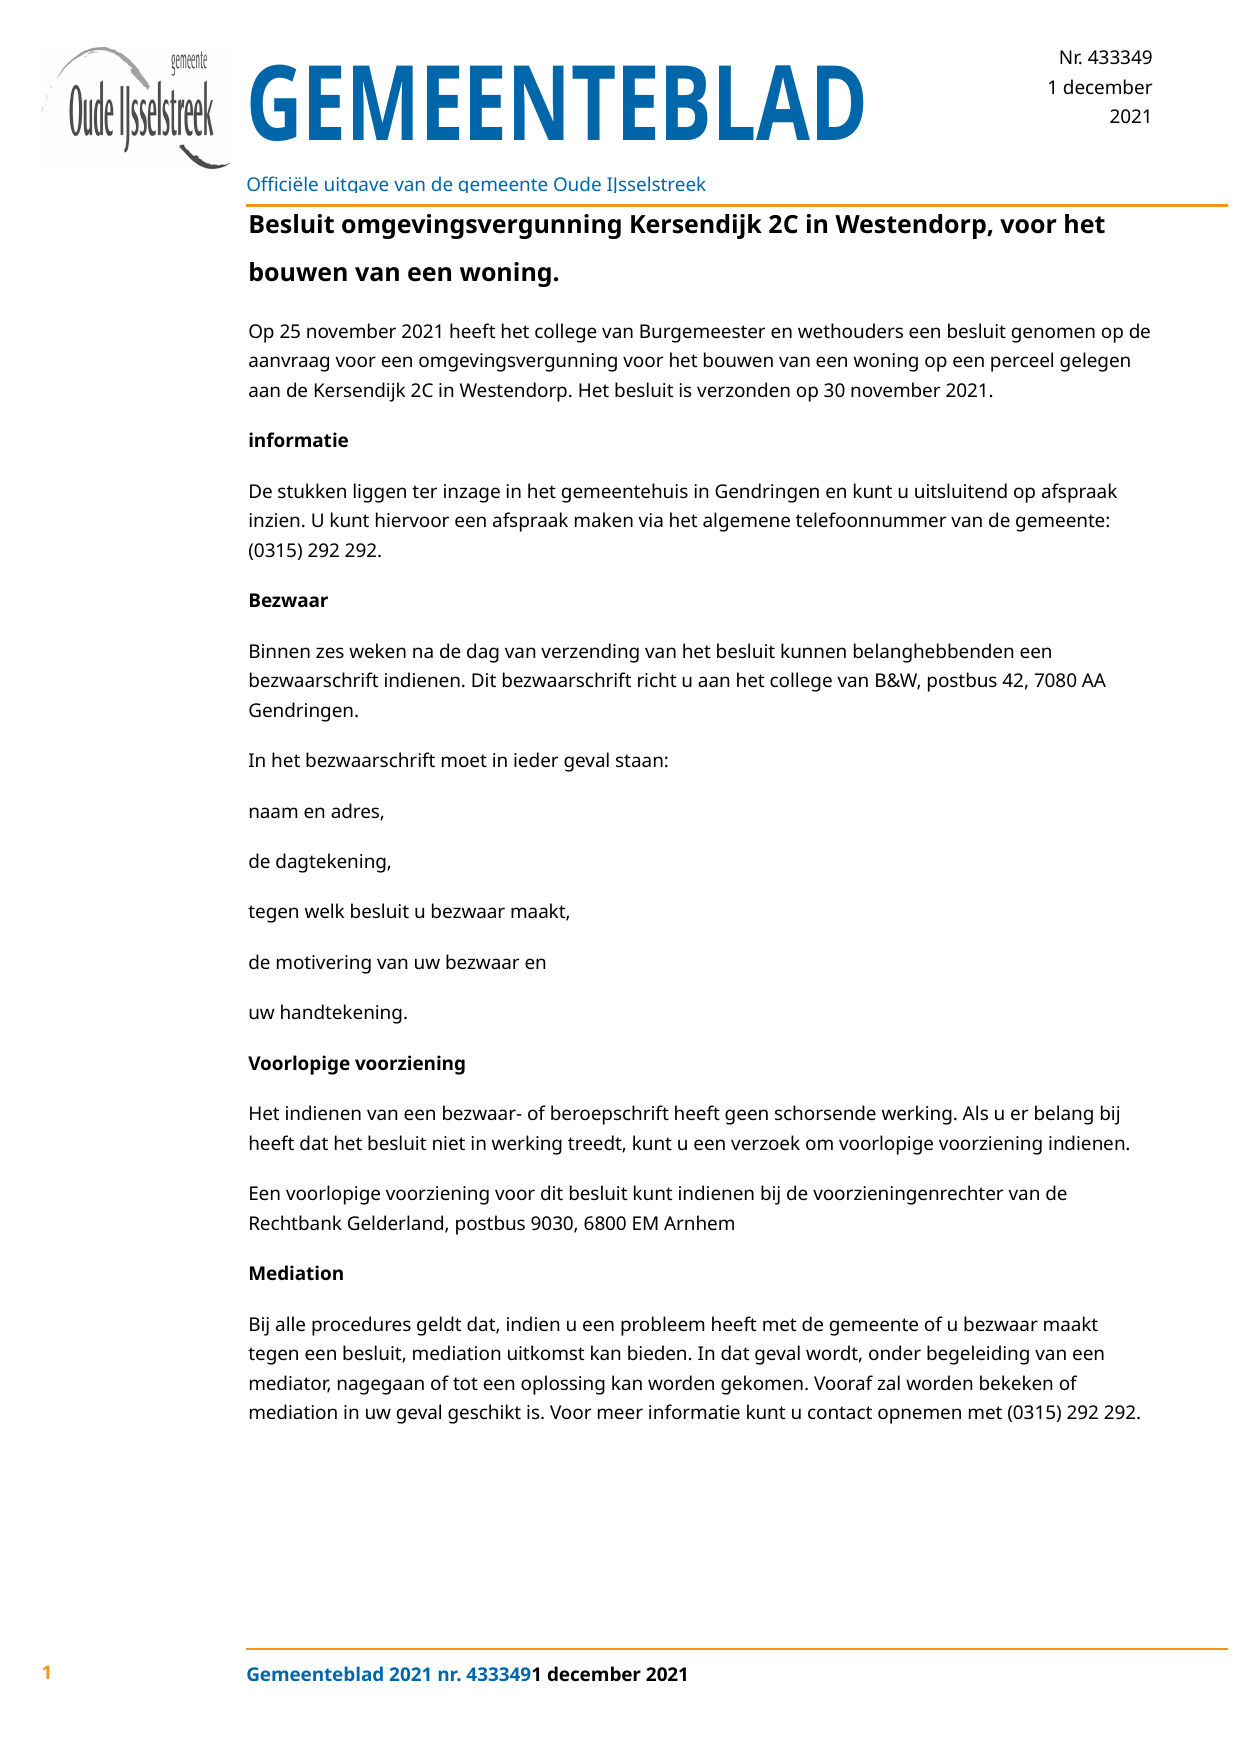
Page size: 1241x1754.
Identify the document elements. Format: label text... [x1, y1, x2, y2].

text Op 25 november 2021 heeft het college van Burgemeester en wethouders een besluit genomen op de aanvraag voor een omgevingsvergunning voor het bouwen van een woning op een perceel gelegen aan de Kersendijk 2C in Westendorp. Het besluit is verzonden op 30 november 2021. [248, 318, 1152, 403]
text Besluit omgevingsvergunning Kersendijk 2C in Westendorp, voor het bouwen van een woning. [248, 207, 1152, 288]
text In het bezwaarschrift moet in ieder geval staan: [248, 747, 1152, 773]
picture [41, 47, 231, 172]
text Voorlopige voorziening [248, 1050, 1152, 1076]
text de motivering van uw bezwaar en [248, 949, 1152, 975]
text De stukken liggen ter inzage in het gemeentehuis in Gendringen en kunt u uitsluitend op afspraak inzien. U kunt hiervoor een afspraak maken via het algemene telefoonnummer van de gemeente: (0315) 292 292. [248, 478, 1152, 563]
text Bij alle procedures geldt dat, indien u een probleem heeft met de gemeente of u bezwaar maakt tegen een besluit, mediation uitkomst kan bieden. In dat geval wordt, onder begeleiding van een mediator, nagegaan of tot een oplossing kan worden gekomen. Vooraf zal worden bekeken of mediation in uw geval geschikt is. Voor meer informatie kunt u contact opnemen met (0315) 292 292. [248, 1311, 1152, 1425]
text Binnen zes weken na de dag van verzending van het besluit kunnen belanghebbenden een bezwaarschrift indienen. Dit bezwaarschrift richt u aan het college van B&W, postbus 42, 7080 AA Gendringen. [248, 638, 1152, 723]
text Een voorlopige voorziening voor dit besluit kunt indienen bij de voorzieningenrechter van de Rechtbank Gelderland, postbus 9030, 6800 EM Arnhem [248, 1180, 1152, 1236]
text informatie [248, 427, 1152, 453]
text uw handtekening. [248, 999, 1152, 1025]
text Het indienen van een bezwaar- of beroepschrift heeft geen schorsende werking. Als u er belang bij heeft dat het besluit niet in werking treedt, kunt u een verzoek om voorlopige voorziening indienen. [248, 1100, 1152, 1156]
text naam en adres, [248, 798, 1152, 824]
text tegen welk besluit u bezwaar maakt, [248, 899, 1152, 924]
text Mediation [248, 1260, 1152, 1286]
text de dagtekening, [248, 848, 1152, 874]
text Bezwaar [248, 587, 1152, 613]
